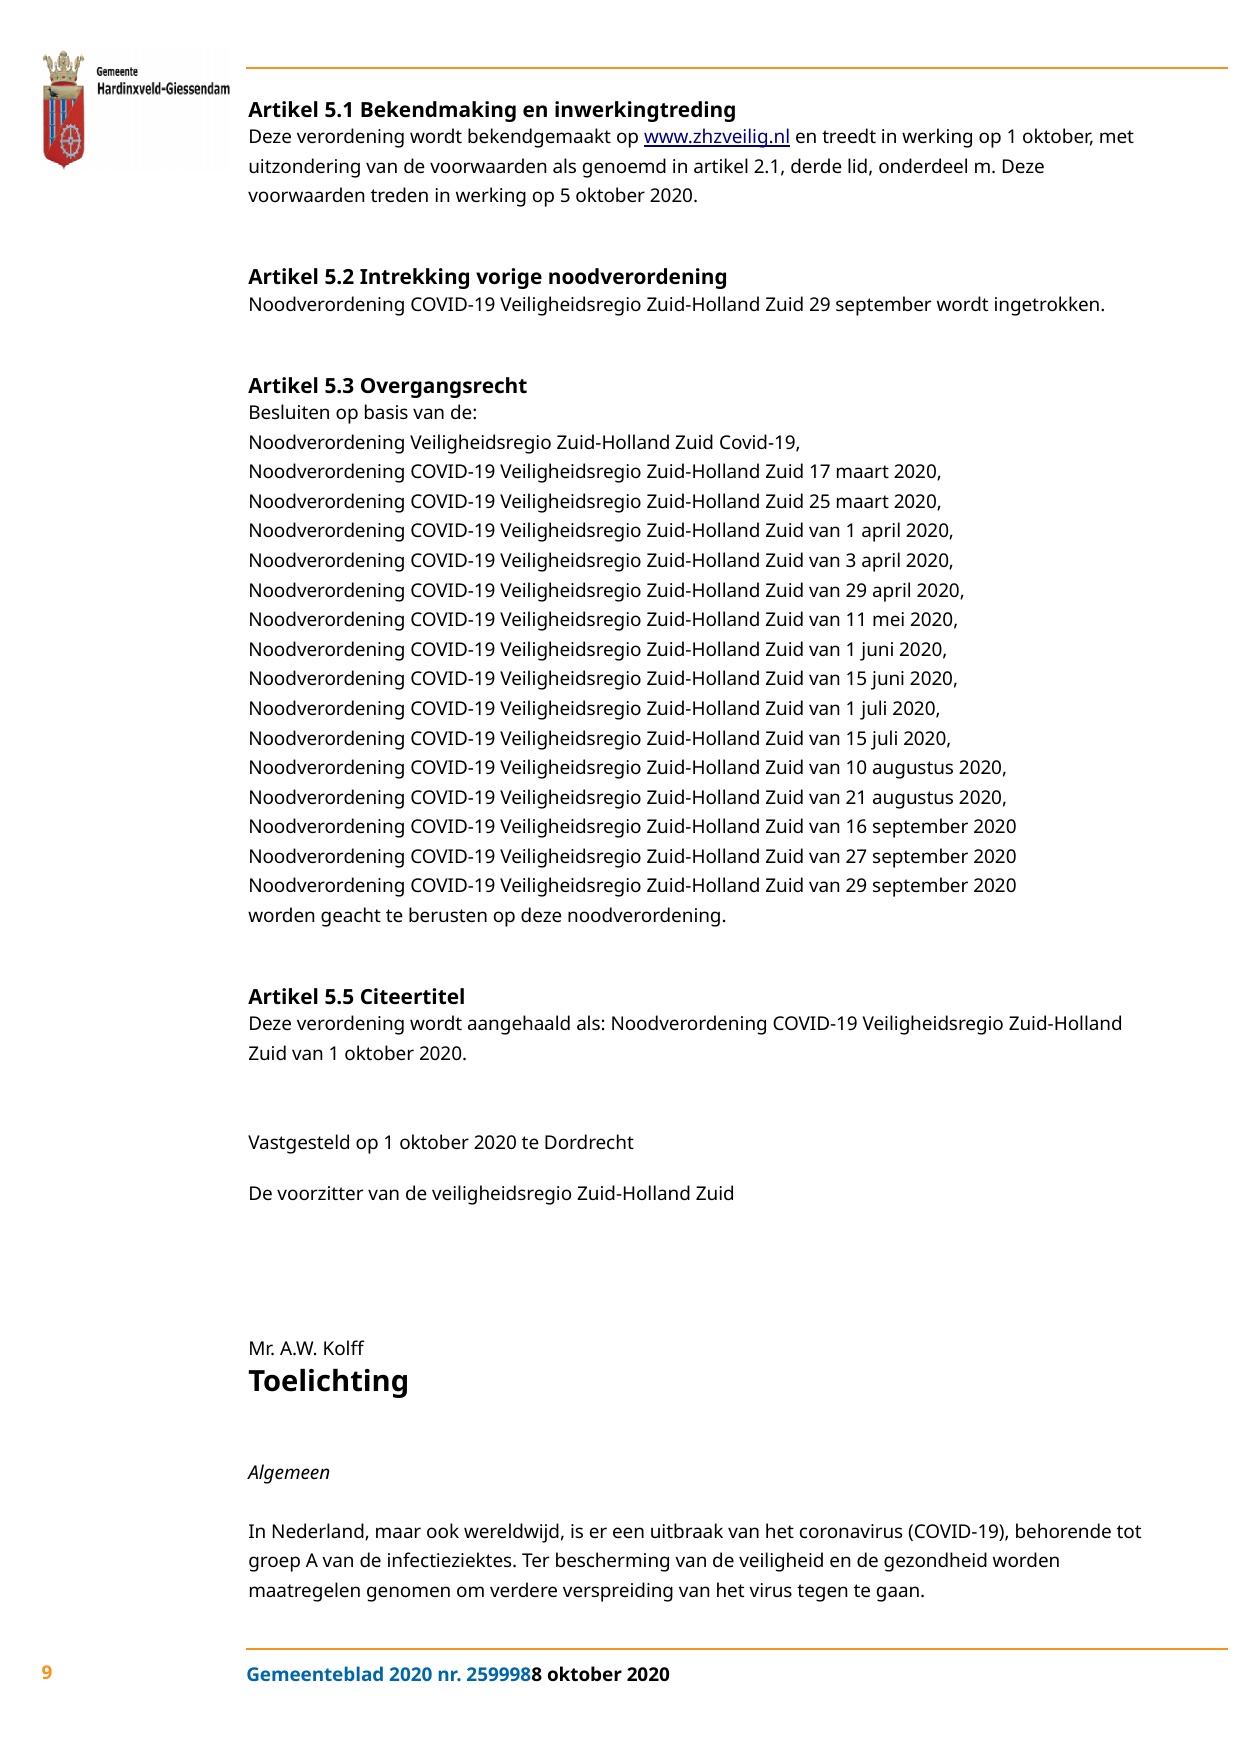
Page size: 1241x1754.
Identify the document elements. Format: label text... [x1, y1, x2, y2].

text Noodverordening COVID-19 Veiligheidsregio Zuid-Holland Zuid van 11 mei 2020, [248, 606, 1152, 632]
text Noodverordening COVID-19 Veiligheidsregio Zuid-Holland Zuid van 1 april 2020, [248, 518, 1152, 543]
text Noodverordening COVID-19 Veiligheidsregio Zuid-Holland Zuid 29 september wordt ingetrokken. [248, 291, 1152, 317]
text Besluiten op basis van de: [248, 399, 1152, 425]
text In Nederland, maar ook wereldwijd, is er een uitbraak van het coronavirus (COVID-19), behorende tot groep A van de infectieziektes. Ter bescherming van de veiligheid en de gezondheid worden maatregelen genomen om verdere verspreiding van het virus tegen te gaan. [248, 1518, 1152, 1603]
text Noodverordening COVID-19 Veiligheidsregio Zuid-Holland Zuid van 27 september 2020 [248, 843, 1152, 869]
text worden geacht te berusten op deze noodverordening. [248, 902, 1152, 928]
text Noodverordening COVID-19 Veiligheidsregio Zuid-Holland Zuid 17 maart 2020, [248, 458, 1152, 484]
text Noodverordening COVID-19 Veiligheidsregio Zuid-Holland Zuid van 1 juni 2020, [248, 636, 1152, 662]
text Noodverordening COVID-19 Veiligheidsregio Zuid-Holland Zuid van 15 juli 2020, [248, 725, 1152, 750]
text Noodverordening COVID-19 Veiligheidsregio Zuid-Holland Zuid van 3 april 2020, [248, 547, 1152, 573]
text Noodverordening COVID-19 Veiligheidsregio Zuid-Holland Zuid 25 maart 2020, [248, 488, 1152, 514]
text Noodverordening COVID-19 Veiligheidsregio Zuid-Holland Zuid van 21 augustus 2020, [248, 784, 1152, 809]
text Artikel 5.1 Bekendmaking en inwerkingtreding [248, 95, 1152, 123]
picture [41, 47, 231, 172]
text Noodverordening COVID-19 Veiligheidsregio Zuid-Holland Zuid van 29 april 2020, [248, 577, 1152, 602]
text Deze verordening wordt bekendgemaakt op www.zhzveilig.nl en treedt in werking op 1 oktober, met uitzondering van de voorwaarden als genoemd in artikel 2.1, derde lid, onderdeel m. Deze voorwaarden treden in werking op 5 oktober 2020. [248, 123, 1152, 208]
text Noodverordening COVID-19 Veiligheidsregio Zuid-Holland Zuid van 1 juli 2020, [248, 695, 1152, 721]
text Deze verordening wordt aangehaald als: Noodverordening COVID-19 Veiligheidsregio Zuid-Holland Zuid van 1 oktober 2020. [248, 1011, 1152, 1066]
text Noodverordening COVID-19 Veiligheidsregio Zuid-Holland Zuid van 15 juni 2020, [248, 666, 1152, 691]
text Toelichting [248, 1361, 1152, 1400]
text Noodverordening Veiligheidsregio Zuid-Holland Zuid Covid-19, [248, 429, 1152, 454]
text De voorzitter van de veiligheidsregio Zuid-Holland Zuid [248, 1180, 1152, 1206]
text Vastgesteld op 1 oktober 2020 te Dordrecht [248, 1129, 1152, 1155]
text Artikel 5.2 Intrekking vorige noodverordening [248, 262, 1152, 291]
text Mr. A.W. Kolff [248, 1335, 1152, 1361]
text Noodverordening COVID-19 Veiligheidsregio Zuid-Holland Zuid van 29 september 2020 [248, 873, 1152, 898]
text Noodverordening COVID-19 Veiligheidsregio Zuid-Holland Zuid van 16 september 2020 [248, 813, 1152, 839]
text Artikel 5.3 Overgangsrecht [248, 371, 1152, 399]
text Artikel 5.5 Citeertitel [248, 982, 1152, 1011]
text Noodverordening COVID-19 Veiligheidsregio Zuid-Holland Zuid van 10 augustus 2020, [248, 754, 1152, 780]
text Algemeen [248, 1459, 1152, 1485]
